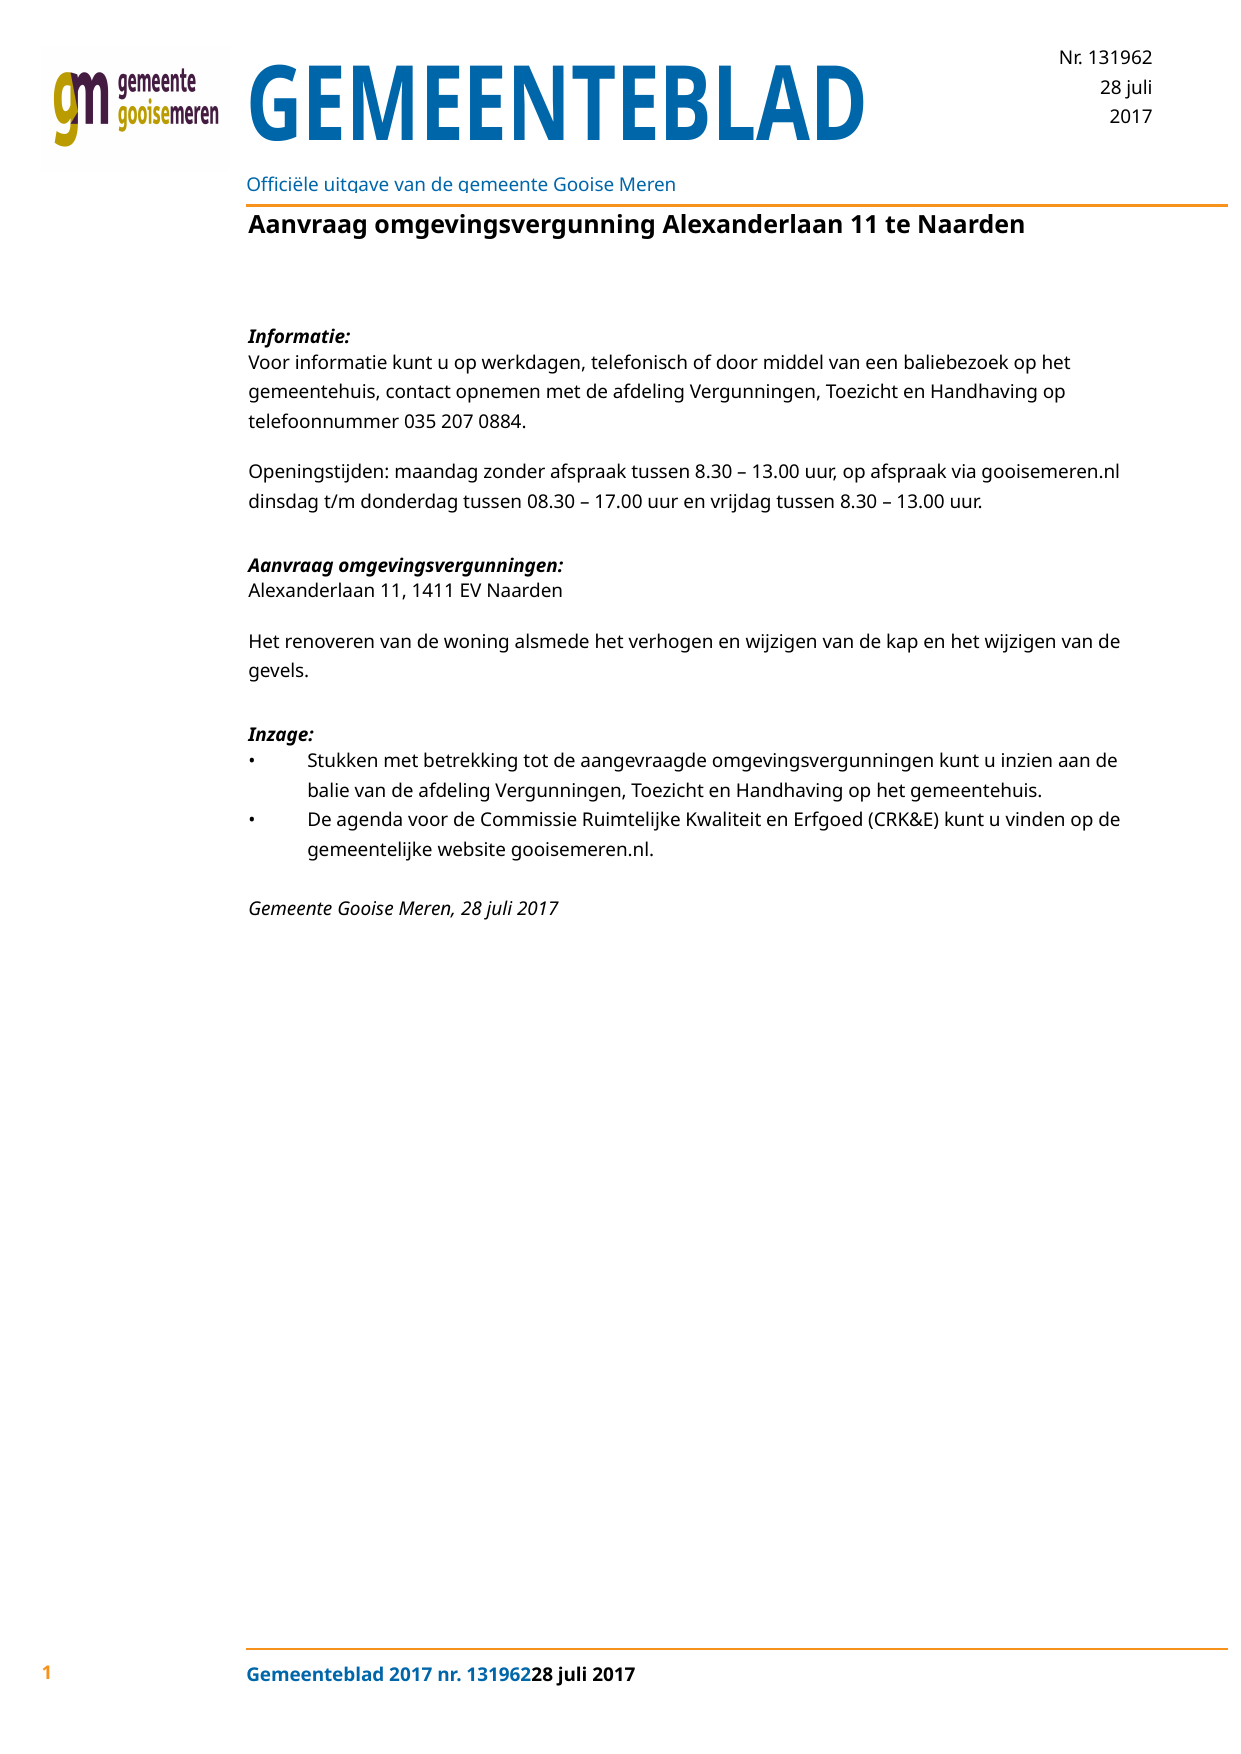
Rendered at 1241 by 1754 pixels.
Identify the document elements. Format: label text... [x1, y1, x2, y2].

text Openingstijden: maandag zonder afspraak tussen 8.30 – 13.00 uur, op afspraak via gooisemeren.nl dinsdag t/m donderdag tussen 08.30 – 17.00 uur en vrijdag tussen 8.30 – 13.00 uur. [248, 458, 1152, 514]
text Alexanderlaan 11, 1411 EV Naarden [248, 578, 1152, 603]
text Voor informatie kunt u op werkdagen, telefonisch of door middel van een baliebezoek op het gemeentehuis, contact opnemen met de afdeling Vergunningen, Toezicht en Handhaving op telefoonnummer 035 207 0884. [248, 349, 1152, 434]
text Aanvraag omgevingsvergunningen: [248, 552, 1152, 578]
picture [41, 47, 231, 172]
text Aanvraag omgevingsvergunning Alexanderlaan 11 te Naarden [248, 207, 1152, 241]
list Stukken met betrekking tot de aangevraagde omgevingsvergunningen kunt u inzien aan de balie van de afdeling Vergunningen, Toezicht en Handhaving op het gemeentehuis. [248, 747, 1152, 803]
text Het renoveren van de woning alsmede het verhogen en wijzigen van de kap en het wijzigen van de gevels. [248, 628, 1152, 683]
list De agenda voor de Commissie Ruimtelijke Kwaliteit en Erfgoed (CRK&E) kunt u vinden op de gemeentelijke website gooisemeren.nl. [248, 807, 1152, 862]
text Informatie: [248, 323, 1152, 349]
text Gemeente Gooise Meren, 28 juli 2017 [248, 895, 1152, 921]
text Inzage: [248, 722, 1152, 747]
